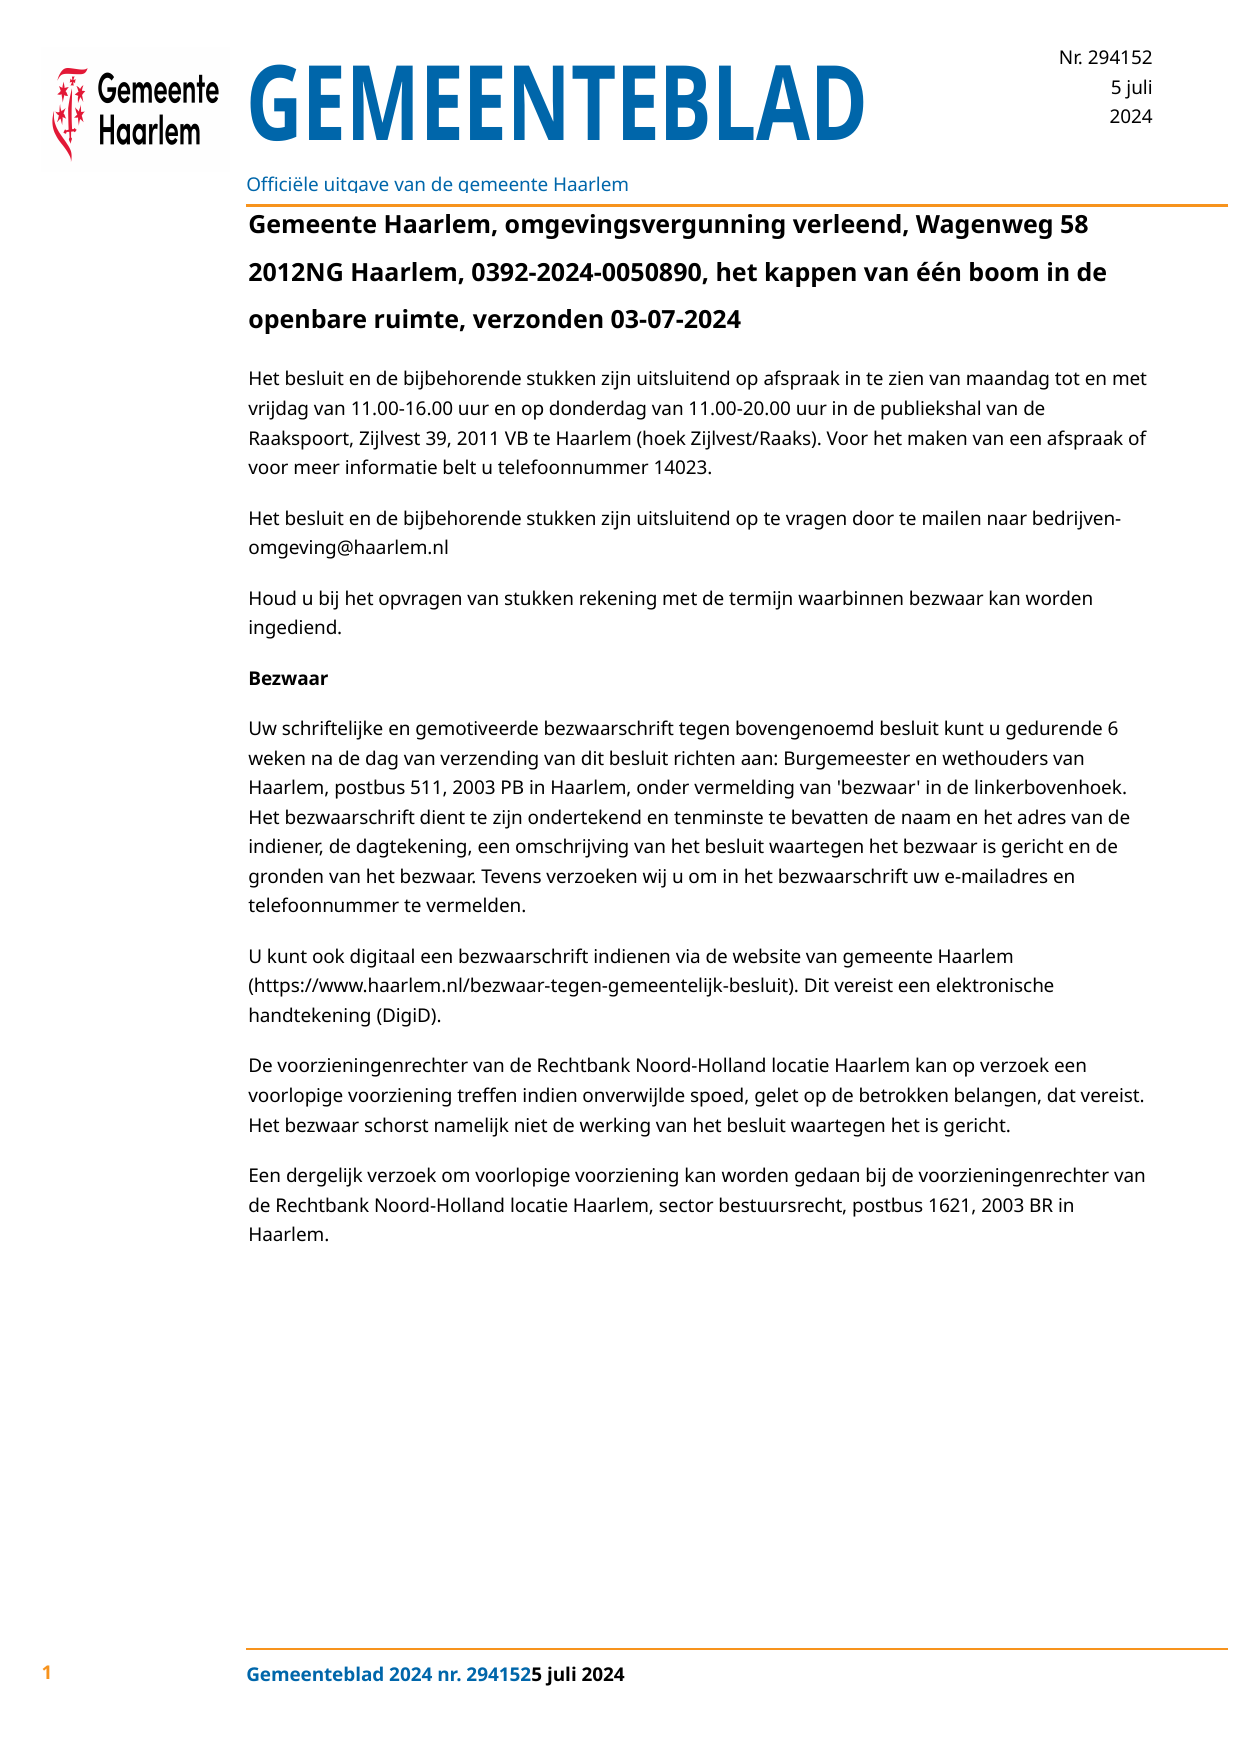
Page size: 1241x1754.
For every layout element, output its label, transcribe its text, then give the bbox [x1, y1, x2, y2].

text Bezwaar [248, 665, 1152, 690]
text U kunt ook digitaal een bezwaarschrift indienen via de website van gemeente Haarlem (https://www.haarlem.nl/bezwaar-tegen-gemeentelijk-besluit). Dit vereist een elektronische handtekening (DigiD). [248, 943, 1152, 1028]
text Het besluit en de bijbehorende stukken zijn uitsluitend op afspraak in te zien van maandag tot en met vrijdag van 11.00-16.00 uur en op donderdag van 11.00-20.00 uur in de publiekshal van de Raakspoort, Zijlvest 39, 2011 VB te Haarlem (hoek Zijlvest/Raaks). Voor het maken van een afspraak of voor meer informatie belt u telefoonnummer 14023. [248, 366, 1152, 480]
text Gemeente Haarlem, omgevingsvergunning verleend, Wagenweg 58 2012NG Haarlem, 0392-2024-0050890, het kappen van één boom in de openbare ruimte, verzonden 03-07-2024 [248, 207, 1152, 336]
picture [41, 47, 231, 172]
text Uw schriftelijke en gemotiveerde bezwaarschrift tegen bovengenoemd besluit kunt u gedurende 6 weken na de dag van verzending van dit besluit richten aan: Burgemeester en wethouders van Haarlem, postbus 511, 2003 PB in Haarlem, onder vermelding van 'bezwaar' in de linkerbovenhoek. Het bezwaarschrift dient te zijn ondertekend en tenminste te bevatten de naam en het adres van de indiener, de dagtekening, een omschrijving van het besluit waartegen het bezwaar is gericht en de gronden van het bezwaar. Tevens verzoeken wij u om in het bezwaarschrift uw e-mailadres en telefoonnummer te vermelden. [248, 715, 1152, 918]
text Een dergelijk verzoek om voorlopige voorziening kan worden gedaan bij de voorzieningenrechter van de Rechtbank Noord-Holland locatie Haarlem, sector bestuursrecht, postbus 1621, 2003 BR in Haarlem. [248, 1162, 1152, 1247]
text De voorzieningenrechter van de Rechtbank Noord-Holland locatie Haarlem kan op verzoek een voorlopige voorziening treffen indien onverwijlde spoed, gelet op de betrokken belangen, dat vereist. Het bezwaar schorst namelijk niet de werking van het besluit waartegen het is gericht. [248, 1053, 1152, 1137]
text Het besluit en de bijbehorende stukken zijn uitsluitend op te vragen door te mailen naar bedrijven-omgeving@haarlem.nl [248, 505, 1152, 560]
text Houd u bij het opvragen van stukken rekening met de termijn waarbinnen bezwaar kan worden ingediend. [248, 585, 1152, 640]
